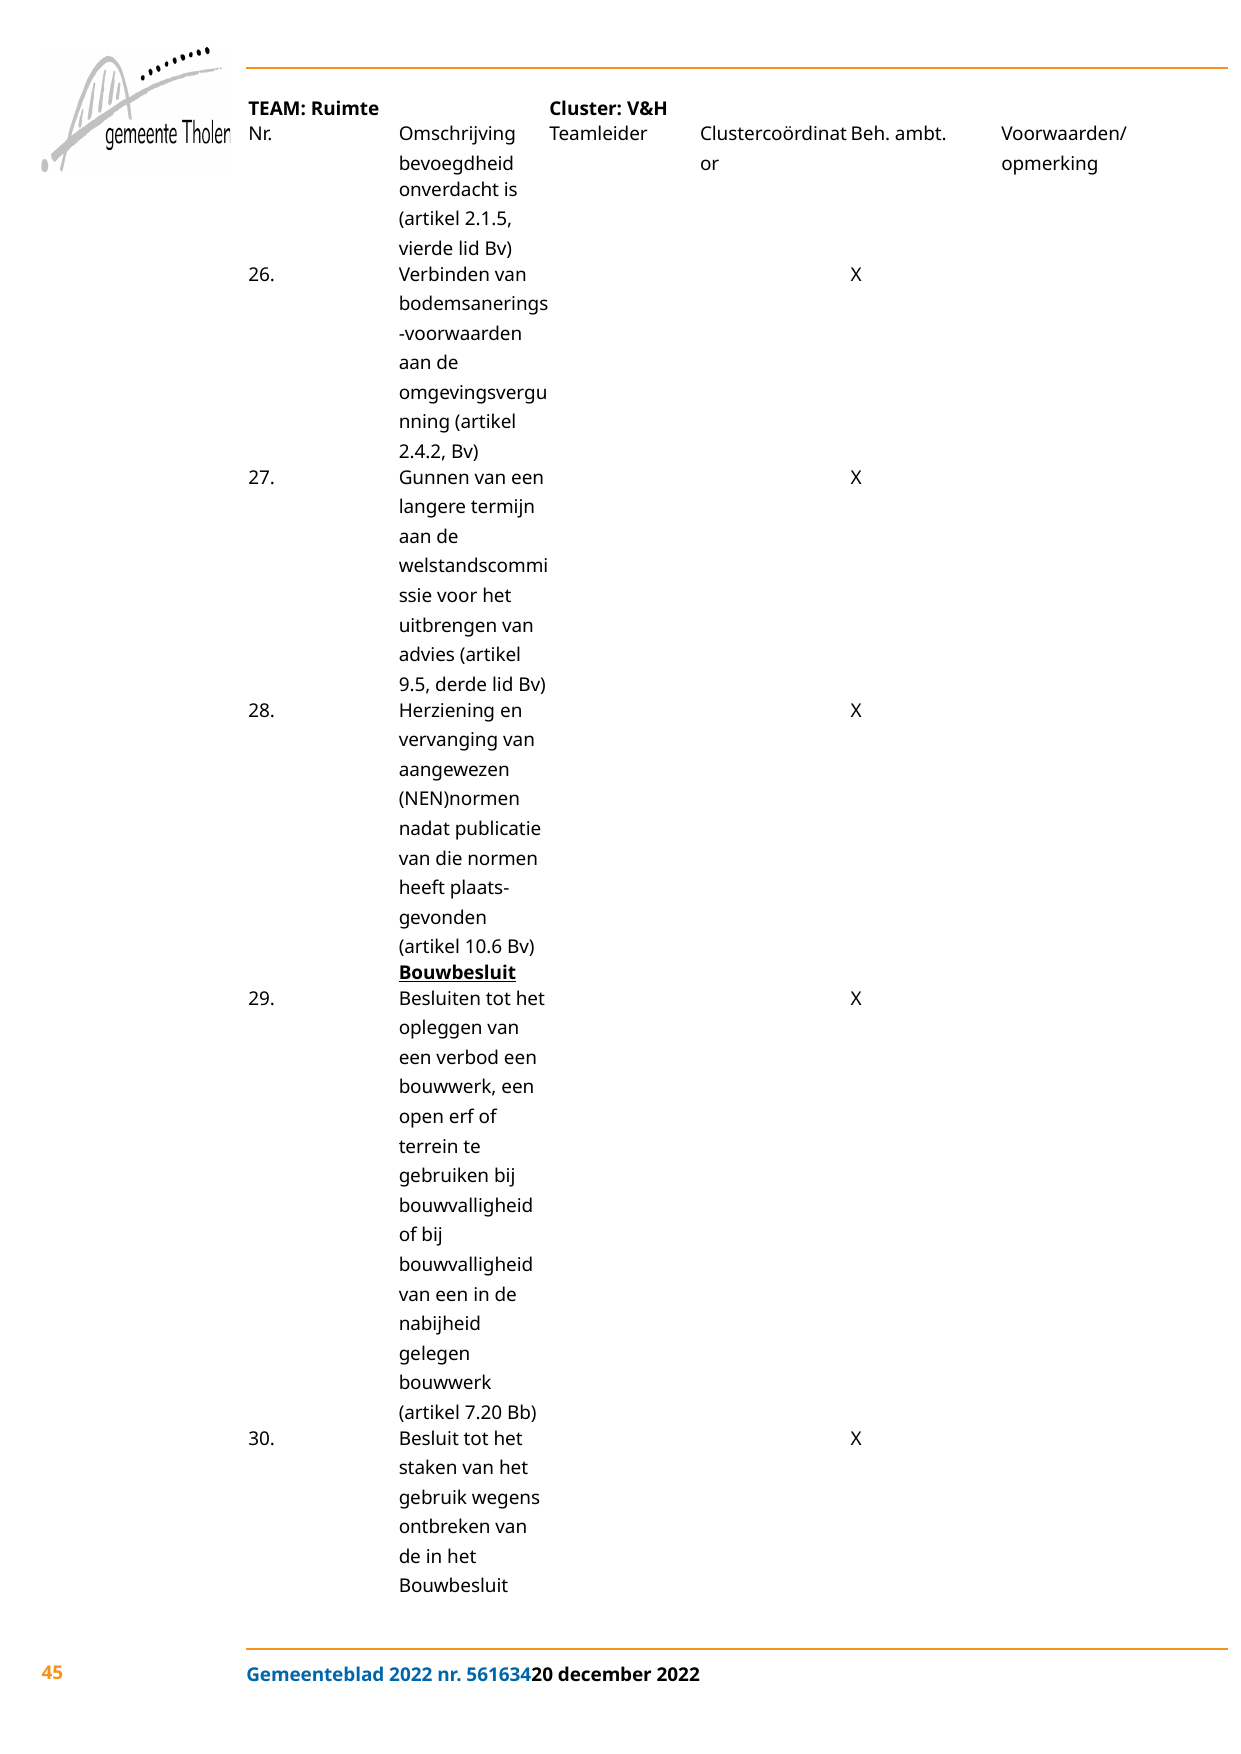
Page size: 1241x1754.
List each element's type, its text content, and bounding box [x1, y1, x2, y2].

table_header TEAM: Ruimte [248, 95, 549, 121]
table_cell Omschrijving bevoegdheid [399, 121, 549, 176]
table_cell [700, 261, 850, 464]
table_cell X [850, 697, 1001, 959]
table_cell 26. [248, 261, 398, 464]
table_cell [549, 985, 700, 1425]
table_cell Verbinden van bodemsanerings-voorwaarden aan de omgevingsvergunning (artikel 2.4.2, Bv) [399, 261, 549, 464]
table_cell [248, 176, 398, 261]
table_cell 28. [248, 697, 398, 959]
table_cell [700, 985, 850, 1425]
table_cell [700, 697, 850, 959]
table_cell [700, 1425, 850, 1598]
table_cell Nr. [248, 121, 398, 176]
table_cell Besluiten tot het opleggen van een verbod een bouwwerk, een open erf of terrein te gebruiken bij bouwvalligheid of bij bouwvalligheid van een in de nabijheid gelegen bouwwerk (artikel 7.20 Bb) [399, 985, 549, 1425]
table_cell [700, 176, 850, 261]
table_cell [549, 464, 700, 697]
table_cell [549, 697, 700, 959]
table_cell [700, 464, 850, 697]
table_cell Beh. ambt. [850, 121, 1001, 176]
table_cell 27. [248, 464, 398, 697]
table_cell onverdacht is (artikel 2.1.5, vierde lid Bv) [399, 176, 549, 261]
table_cell [1001, 959, 1152, 985]
table_cell 30. [248, 1425, 398, 1598]
table_cell Gunnen van een langere termijn aan de welstandscommissie voor het uitbrengen van advies (artikel 9.5, derde lid Bv) [399, 464, 549, 697]
table_cell Bouwbesluit [399, 959, 549, 985]
table_cell 29. [248, 985, 398, 1425]
table_cell [1001, 1425, 1152, 1598]
table_cell X [850, 1425, 1001, 1598]
table_cell [1001, 261, 1152, 464]
table_header Cluster: V&H [549, 95, 1152, 121]
table_cell Besluit tot het staken van het gebruik wegens ontbreken van de in het Bouwbesluit [399, 1425, 549, 1598]
picture [41, 47, 231, 172]
table_cell [549, 261, 700, 464]
table_cell X [850, 261, 1001, 464]
table_cell [850, 176, 1001, 261]
table_cell [700, 959, 850, 985]
table_cell Herziening en vervanging van aangewezen (NEN)normen nadat publicatie van die normen heeft plaats-gevonden (artikel 10.6 Bv) [399, 697, 549, 959]
table_cell Voorwaarden/opmerking [1001, 121, 1152, 176]
table_cell X [850, 464, 1001, 697]
table_cell [850, 959, 1001, 985]
table_cell [549, 959, 700, 985]
table_cell Teamleider [549, 121, 700, 176]
table_cell Clustercoördinator [700, 121, 850, 176]
table_cell [1001, 697, 1152, 959]
table_cell [549, 176, 700, 261]
table_cell [1001, 176, 1152, 261]
table_cell X [850, 985, 1001, 1425]
table_cell [248, 959, 398, 985]
table_cell [549, 1425, 700, 1598]
table_cell [1001, 985, 1152, 1425]
table_cell [1001, 464, 1152, 697]
